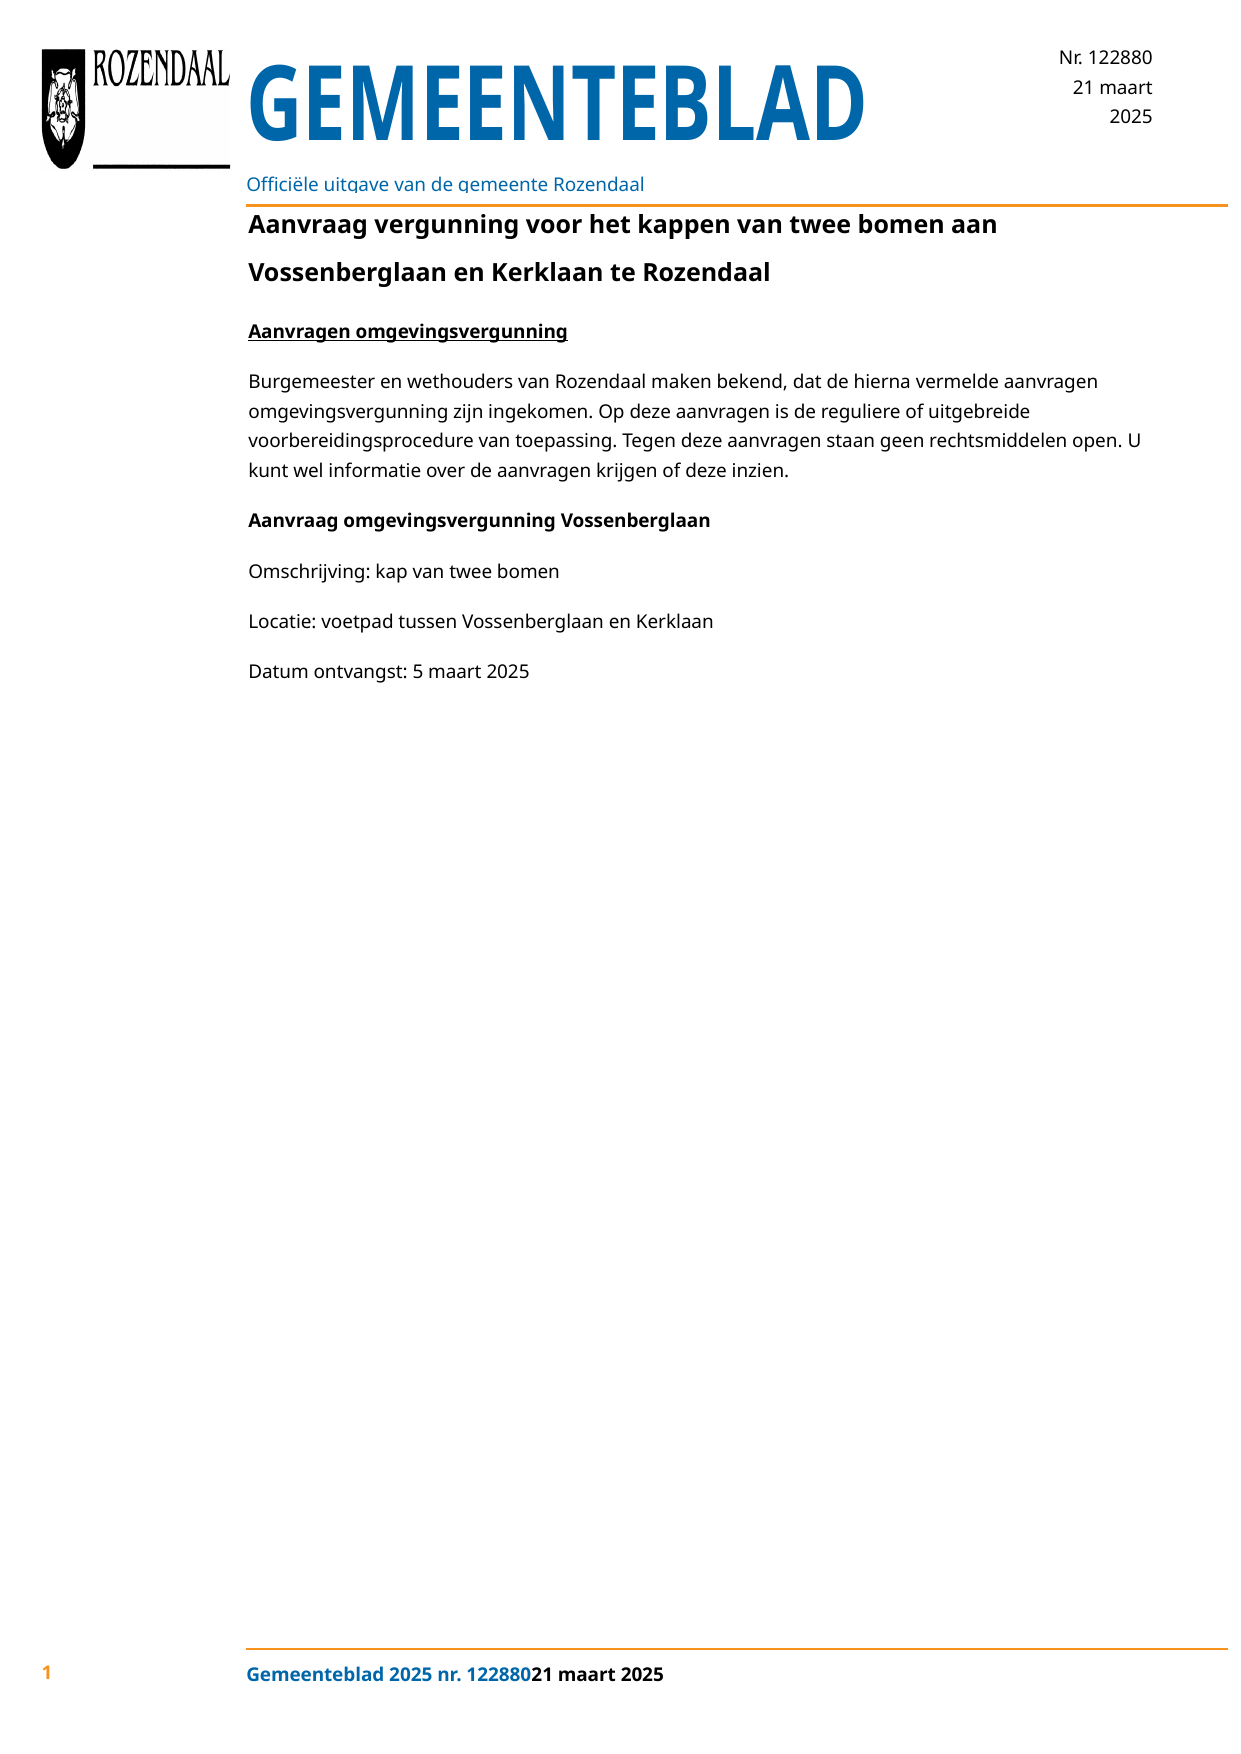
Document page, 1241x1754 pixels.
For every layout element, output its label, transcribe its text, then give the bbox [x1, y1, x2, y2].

text Omschrijving: kap van twee bomen [248, 558, 1152, 584]
text Aanvragen omgevingsvergunning [248, 318, 1152, 344]
picture [41, 47, 231, 172]
text Burgemeester en wethouders van Rozendaal maken bekend, dat de hierna vermelde aanvragen omgevingsvergunning zijn ingekomen. Op deze aanvragen is de reguliere of uitgebreide voorbereidingsprocedure van toepassing. Tegen deze aanvragen staan geen rechtsmiddelen open. U kunt wel informatie over de aanvragen krijgen of deze inzien. [248, 368, 1152, 483]
text Datum ontvangst: 5 maart 2025 [248, 659, 1152, 684]
text Aanvraag vergunning voor het kappen van twee bomen aan Vossenberglaan en Kerklaan te Rozendaal [248, 207, 1152, 288]
text Locatie: voetpad tussen Vossenberglaan en Kerklaan [248, 608, 1152, 634]
text Aanvraag omgevingsvergunning Vossenberglaan [248, 507, 1152, 533]
